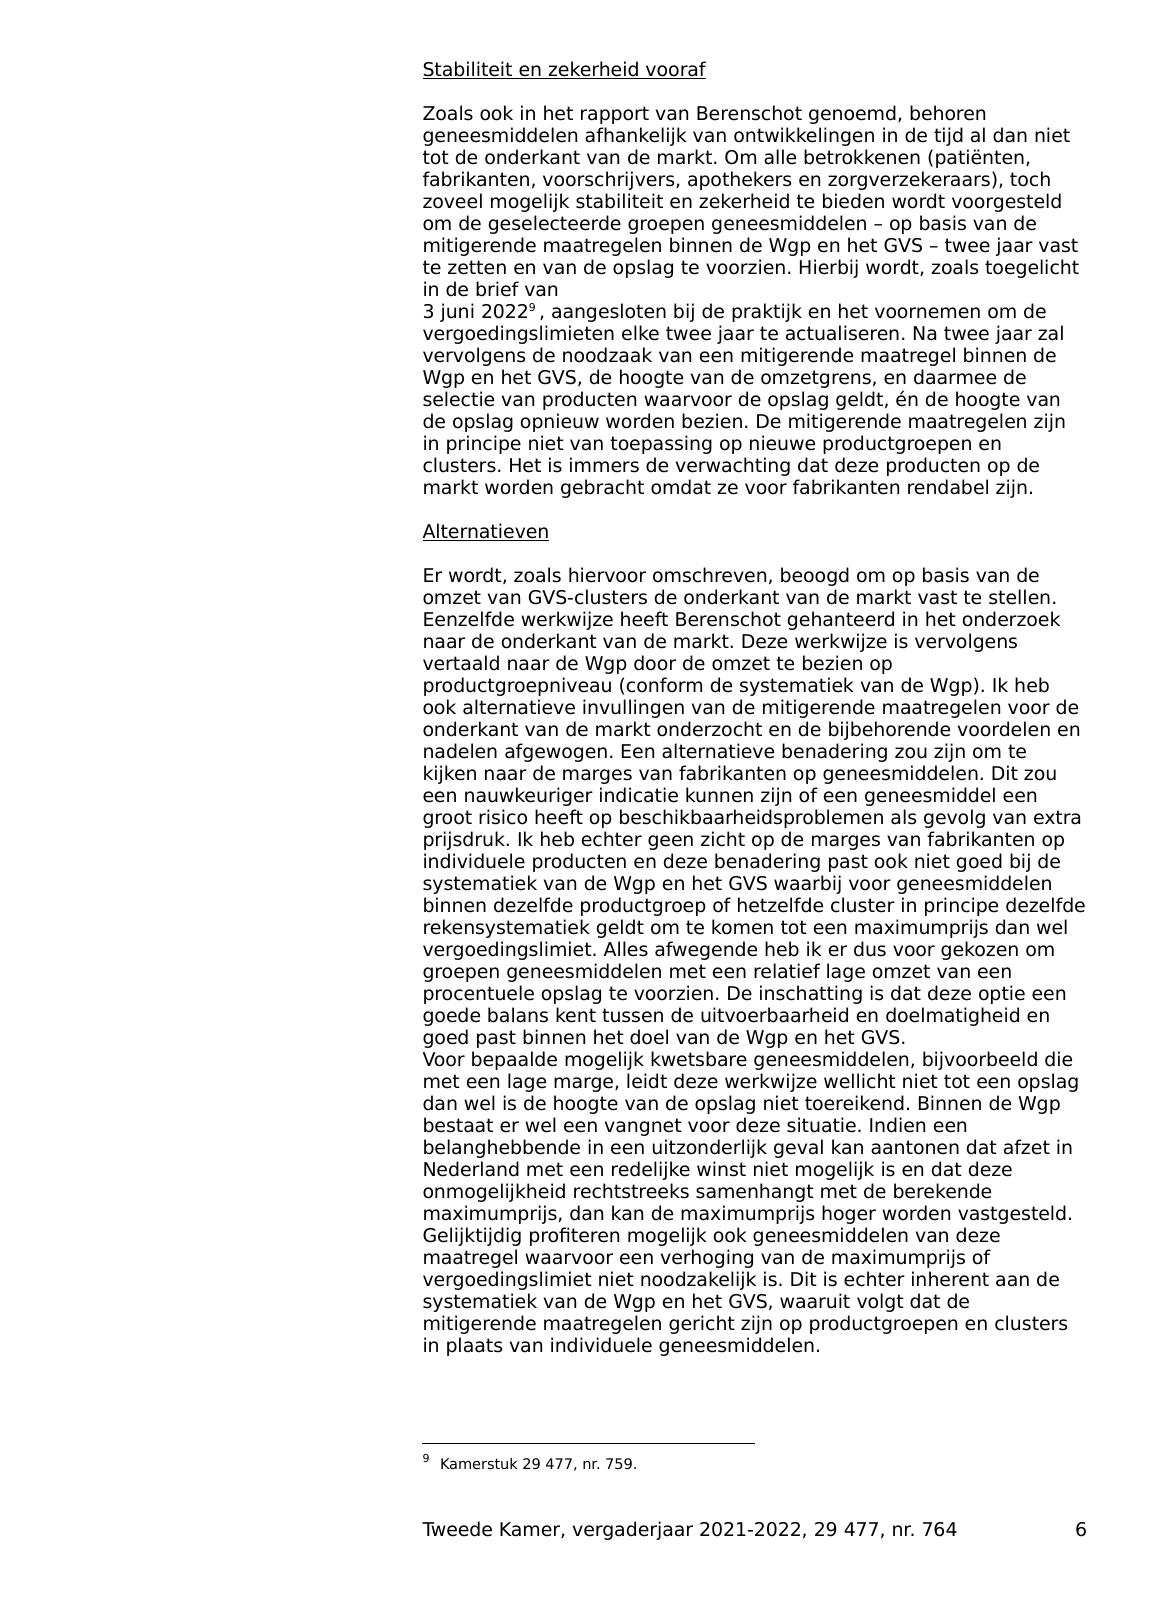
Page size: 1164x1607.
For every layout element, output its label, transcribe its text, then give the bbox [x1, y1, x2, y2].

text 3 juni 2022, aangesloten bij de praktijk en het voornemen om de vergoedingslimieten elke twee jaar te actualiseren. Na twee jaar zal vervolgens de noodzaak van een mitigerende maatregel binnen de Wgp en het GVS, de hoogte van de omzetgrens, en daarmee de selectie van producten waarvoor de opslag geldt, én de hoogte van de opslag opnieuw worden bezien. De mitigerende maatregelen zijn in principe niet van toepassing op nieuwe productgroepen en clusters. Het is immers de verwachting dat deze producten op de markt worden gebracht omdat ze voor fabrikanten rendabel zijn. [422, 301, 1087, 499]
text Zoals ook in het rapport van Berenschot genoemd, behoren geneesmiddelen afhankelijk van ontwikkelingen in de tijd al dan niet tot de onderkant van de markt. Om alle betrokkenen (patiënten, fabrikanten, voorschrijvers, apothekers en zorgverzekeraars), toch zoveel mogelijk stabiliteit en zekerheid te bieden wordt voorgesteld om de geselecteerde groepen geneesmiddelen – op basis van de mitigerende maatregelen binnen de Wgp en het GVS – twee jaar vast te zetten en van de opslag te voorzien. Hierbij wordt, zoals toegelicht in de brief van [422, 103, 1087, 301]
text Voor bepaalde mogelijk kwetsbare geneesmiddelen, bijvoorbeeld die met een lage marge, leidt deze werkwijze wellicht niet tot een opslag dan wel is de hoogte van de opslag niet toereikend. Binnen de Wgp bestaat er wel een vangnet voor deze situatie. Indien een belanghebbende in een uitzonderlijk geval kan aantonen dat afzet in Nederland met een redelijke winst niet mogelijk is en dat deze onmogelijkheid rechtstreeks samenhangt met de berekende maximumprijs, dan kan de maximumprijs hoger worden vastgesteld. Gelijktijdig profiteren mogelijk ook geneesmiddelen van deze maatregel waarvoor een verhoging van de maximumprijs of vergoedingslimiet niet noodzakelijk is. Dit is echter inherent aan de systematiek van de Wgp en het GVS, waaruit volgt dat de mitigerende maatregelen gericht zijn op productgroepen en clusters in plaats van individuele geneesmiddelen. [422, 1049, 1087, 1356]
text Er wordt, zoals hiervoor omschreven, beoogd om op basis van de omzet van GVS-clusters de onderkant van de markt vast te stellen. Eenzelfde werkwijze heeft Berenschot gehanteerd in het onderzoek naar de onderkant van de markt. Deze werkwijze is vervolgens vertaald naar de Wgp door de omzet te bezien op productgroepniveau (conform de systematiek van de Wgp). Ik heb ook alternatieve invullingen van de mitigerende maatregelen voor de onderkant van de markt onderzocht en de bijbehorende voordelen en nadelen afgewogen. Een alternatieve benadering zou zijn om te kijken naar de marges van fabrikanten op geneesmiddelen. Dit zou een nauwkeuriger indicatie kunnen zijn of een geneesmiddel een groot risico heeft op beschikbaarheidsproblemen als gevolg van extra prijsdruk. Ik heb echter geen zicht op de marges van fabrikanten op individuele producten en deze benadering past ook niet goed bij de systematiek van de Wgp en het GVS waarbij voor geneesmiddelen binnen dezelfde productgroep of hetzelfde cluster in principe dezelfde rekensystematiek geldt om te komen tot een maximumprijs dan wel vergoedingslimiet. Alles afwegende heb ik er dus voor gekozen om groepen geneesmiddelen met een relatief lage omzet van een procentuele opslag te voorzien. De inschatting is dat deze optie een goede balans kent tussen de uitvoerbaarheid en doelmatigheid en goed past binnen het doel van de Wgp en het GVS. [422, 565, 1087, 1049]
text Kamerstuk 29 477, nr. 759. [422, 1452, 1087, 1474]
subtitle Stabiliteit en zekerheid vooraf [422, 59, 1087, 81]
subtitle Alternatieven [422, 521, 1087, 543]
